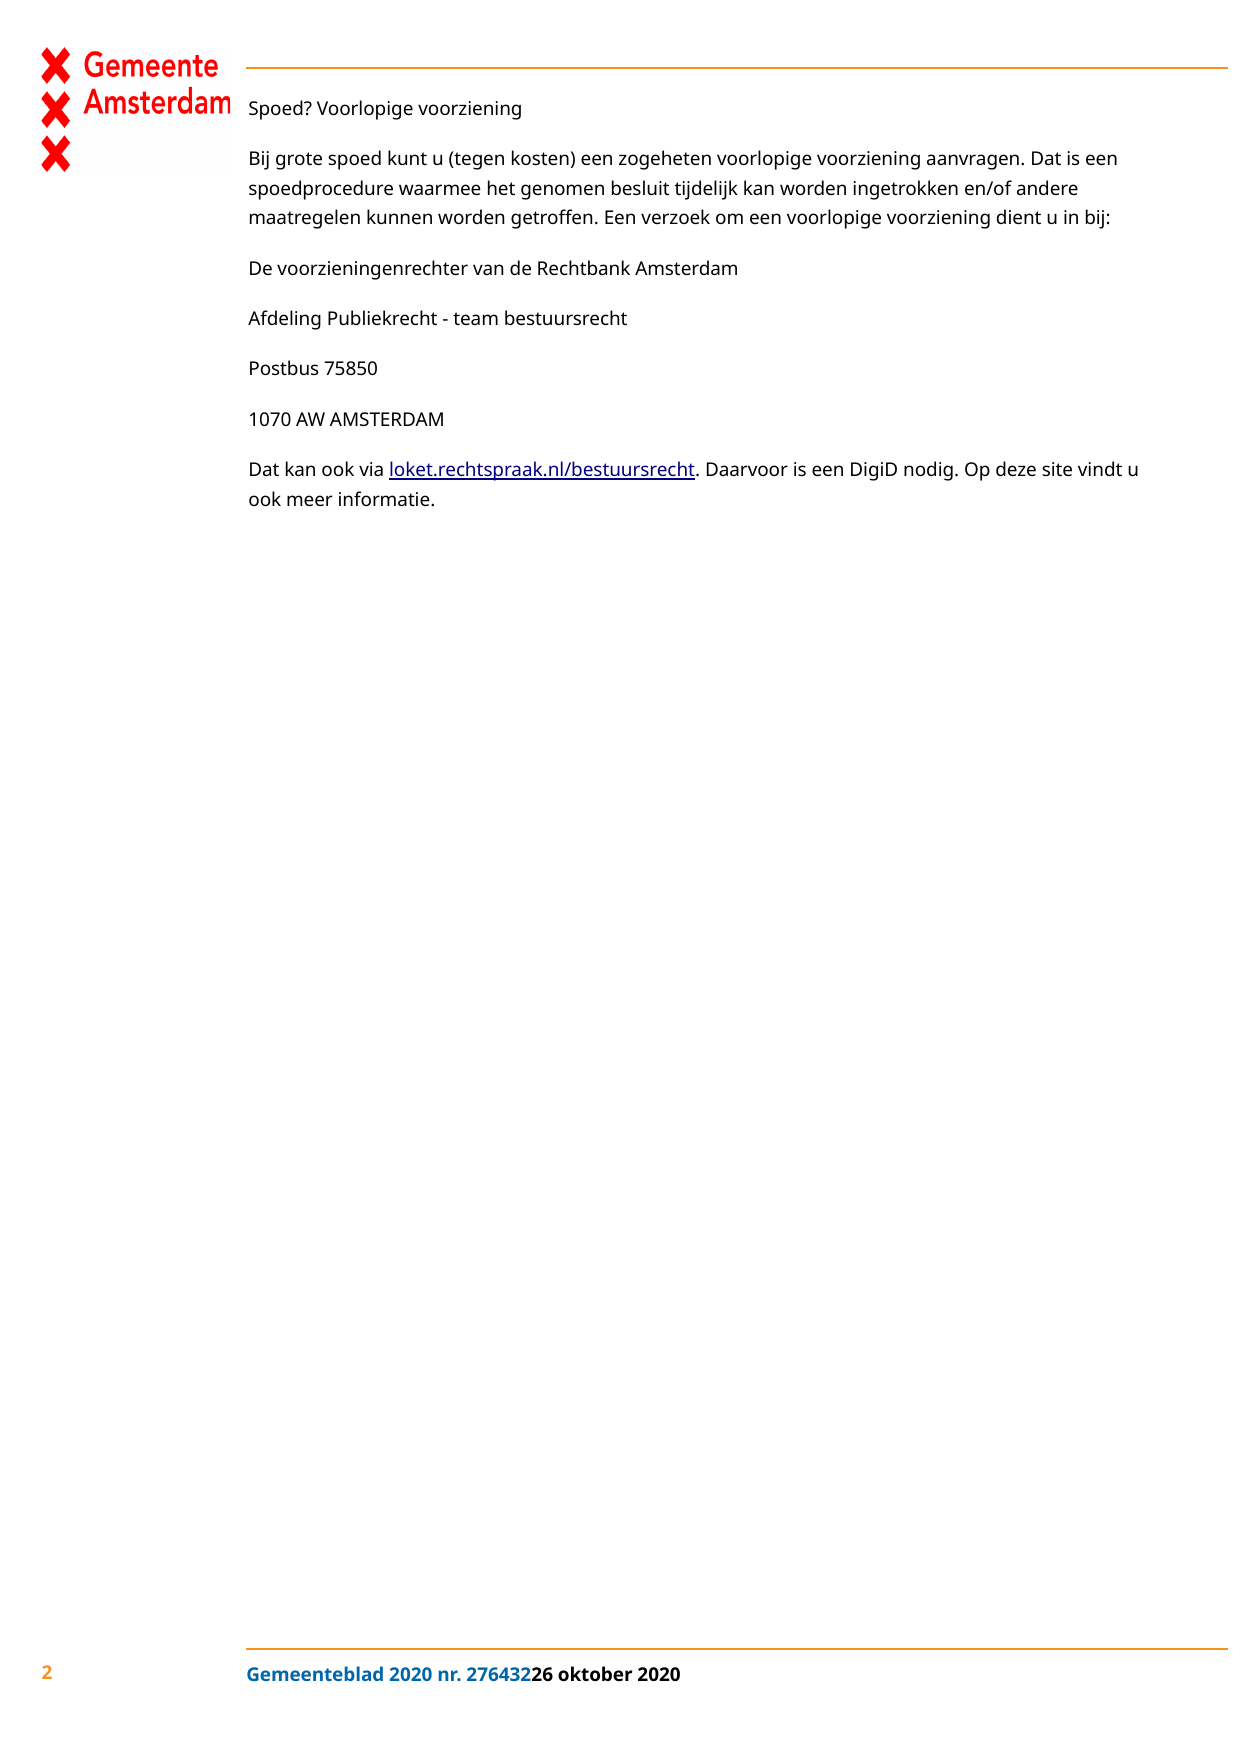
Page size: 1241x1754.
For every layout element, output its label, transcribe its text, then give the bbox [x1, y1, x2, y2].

text Spoed? Voorlopige voorziening [248, 95, 1152, 121]
text 1070 AW AMSTERDAM [248, 406, 1152, 432]
text De voorzieningenrechter van de Rechtbank Amsterdam [248, 255, 1152, 281]
text Postbus 75850 [248, 356, 1152, 381]
picture [41, 47, 231, 172]
text Bij grote spoed kunt u (tegen kosten) een zogeheten voorlopige voorziening aanvragen. Dat is een spoedprocedure waarmee het genomen besluit tijdelijk kan worden ingetrokken en/of andere maatregelen kunnen worden getroffen. Een verzoek om een voorlopige voorziening dient u in bij: [248, 145, 1152, 230]
text Dat kan ook via loket.rechtspraak.nl/bestuursrecht. Daarvoor is een DigiD nodig. Op deze site vindt u ook meer informatie. [248, 456, 1152, 512]
text Afdeling Publiekrecht - team bestuursrecht [248, 305, 1152, 331]
